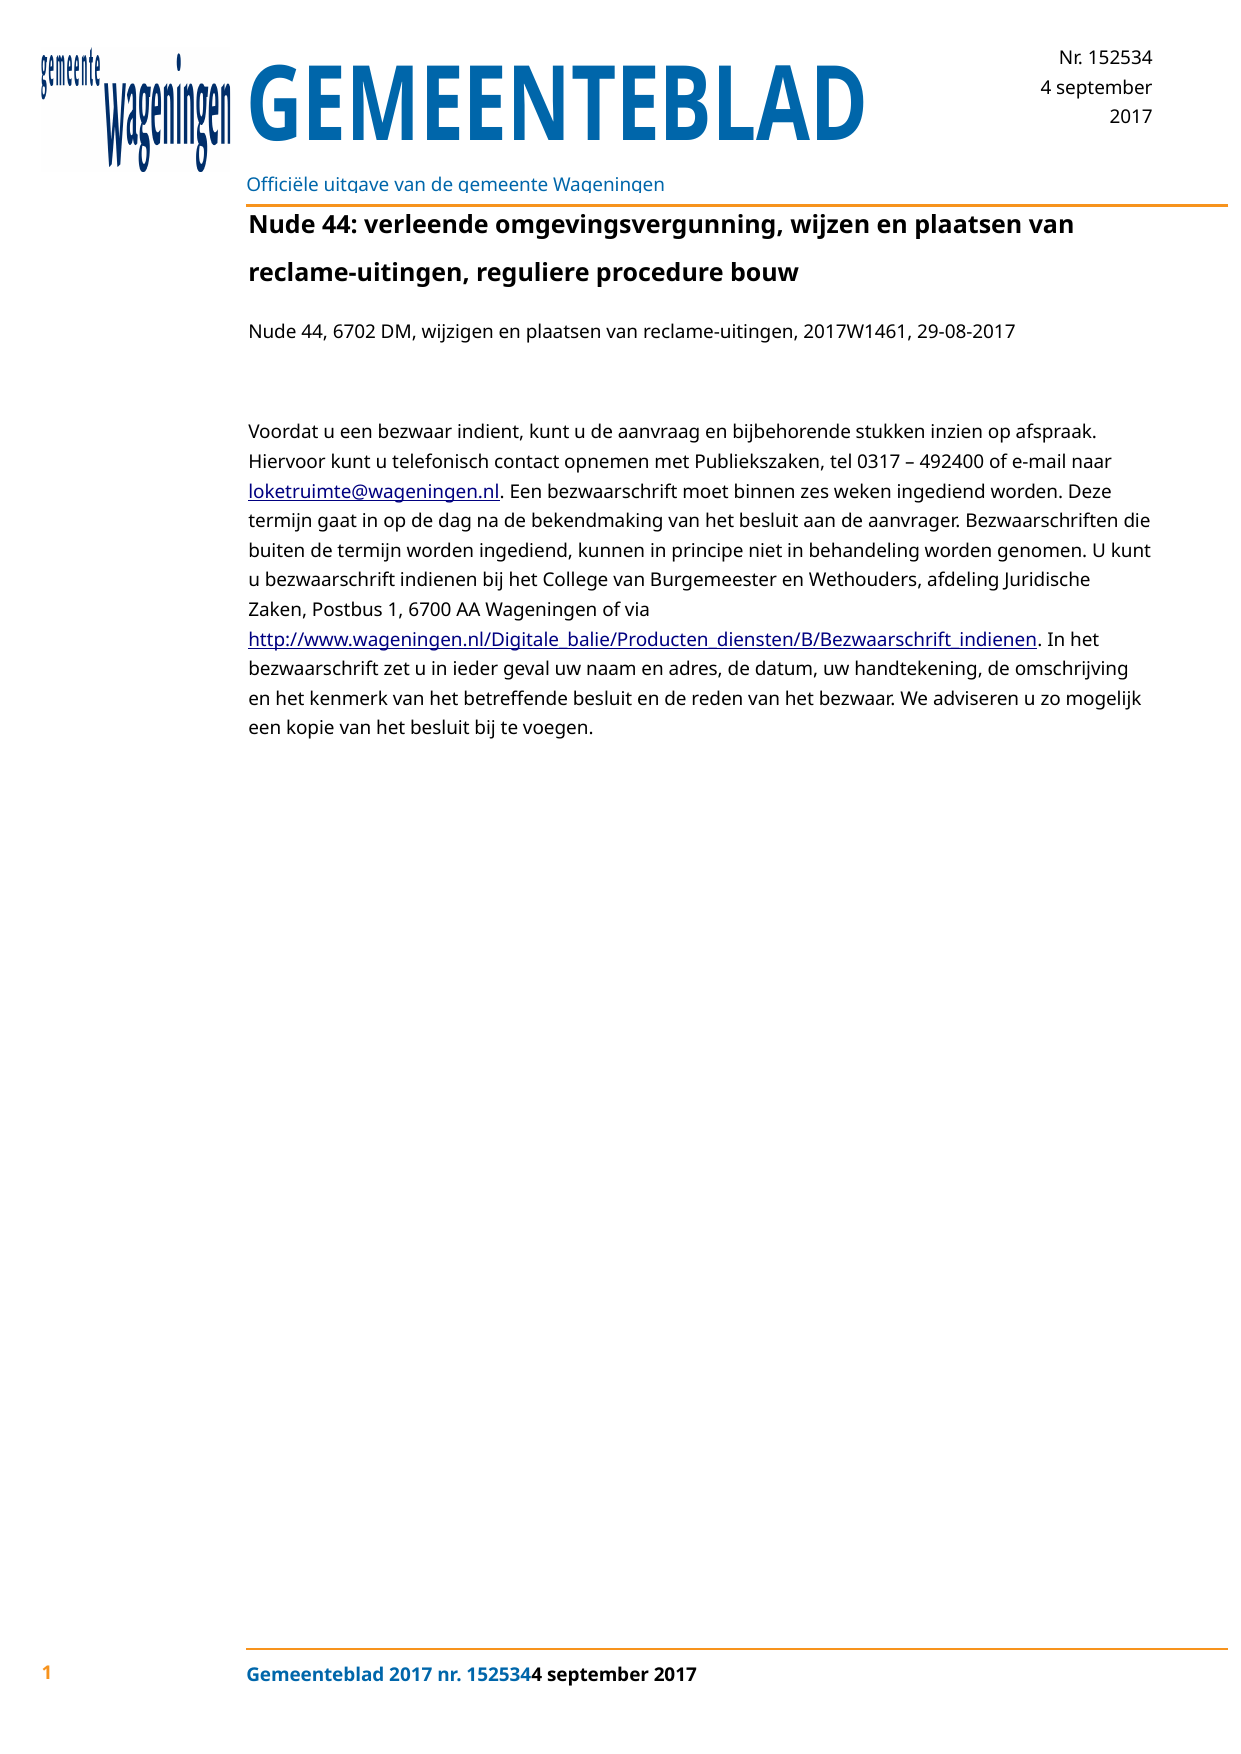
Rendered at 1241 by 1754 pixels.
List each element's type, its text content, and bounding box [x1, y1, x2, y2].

picture [41, 47, 231, 172]
text Nude 44, 6702 DM, wijzigen en plaatsen van reclame-uitingen, 2017W1461, 29-08-2017 [248, 318, 1152, 344]
text Nude 44: verleende omgevingsvergunning, wijzen en plaatsen van reclame-uitingen, reguliere procedure bouw [248, 207, 1152, 288]
text Voordat u een bezwaar indient, kunt u de aanvraag en bijbehorende stukken inzien op afspraak. Hiervoor kunt u telefonisch contact opnemen met Publiekszaken, tel 0317 – 492400 of e-mail naar loketruimte@wageningen.nl. Een bezwaarschrift moet binnen zes weken ingediend worden. Deze termijn gaat in op de dag na de bekendmaking van het besluit aan de aanvrager. Bezwaarschriften die buiten de termijn worden ingediend, kunnen in principe niet in behandeling worden genomen. U kunt u bezwaarschrift indienen bij het College van Burgemeester en Wethouders, afdeling Juridische Zaken, Postbus 1, 6700 AA Wageningen of via http://www.wageningen.nl/Digitale_balie/Producten_diensten/B/Bezwaarschrift_indienen. In het bezwaarschrift zet u in ieder geval uw naam en adres, de datum, uw handtekening, de omschrijving en het kenmerk van het betreffende besluit en de reden van het bezwaar. We adviseren u zo mogelijk een kopie van het besluit bij te voegen. [248, 419, 1152, 740]
